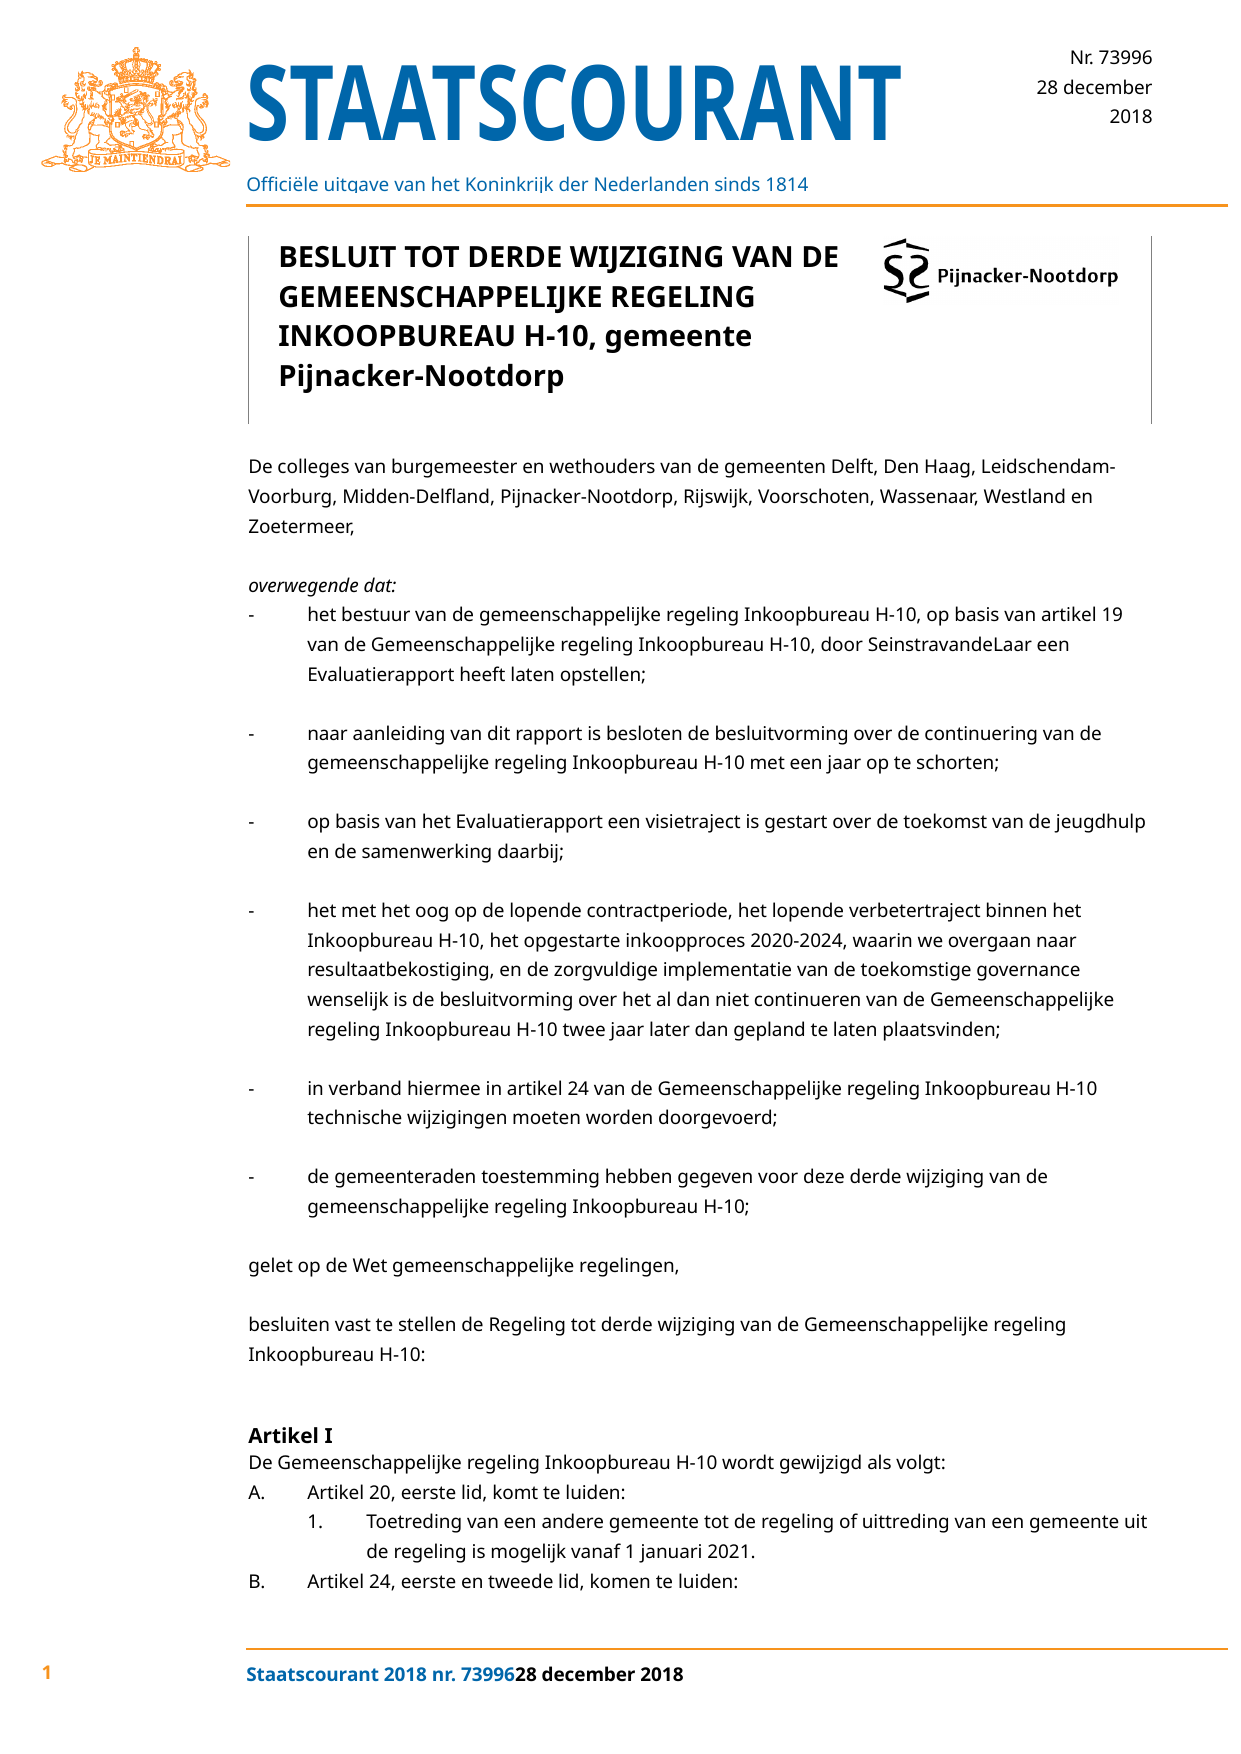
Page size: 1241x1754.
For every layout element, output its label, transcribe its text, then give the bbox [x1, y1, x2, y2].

table_header BESLUIT TOT DERDE WIJZIGING VAN DE GEMEENSCHAPPELIJKE REGELING INKOOPBUREAU H-10, gemeente Pijnacker-Nootdorp [249, 236, 850, 424]
table_header [850, 236, 1151, 424]
list Toetreding van een andere gemeente tot de regeling of uittreding van een gemeente uit de regeling is mogelijk vanaf 1 januari 2021. [307, 1509, 1152, 1564]
picture [882, 236, 1119, 305]
text besluiten vast te stellen de Regeling tot derde wijziging van de Gemeenschappelijke regeling Inkoopbureau H-10: [248, 1312, 1152, 1367]
list Artikel 24, eerste en tweede lid, komen te luiden: [248, 1568, 1152, 1594]
list in verband hiermee in artikel 24 van de Gemeenschappelijke regeling Inkoopbureau H-10 technische wijzigingen moeten worden doorgevoerd; [248, 1075, 1152, 1130]
text De Gemeenschappelijke regeling Inkoopbureau H-10 wordt gewijzigd als volgt: [248, 1449, 1152, 1475]
list naar aanleiding van dit rapport is besloten de besluitvorming over de continuering van de gemeenschappelijke regeling Inkoopbureau H-10 met een jaar op te schorten; [248, 720, 1152, 775]
text De colleges van burgemeester en wethouders van de gemeenten Delft, Den Haag, Leidschendam-Voorburg, Midden-Delfland, Pijnacker-Nootdorp, Rijswijk, Voorschoten, Wassenaar, Westland en Zoetermeer, [248, 454, 1152, 538]
list het bestuur van de gemeenschappelijke regeling Inkoopbureau H-10, op basis van artikel 19 van de Gemeenschappelijke regeling Inkoopbureau H-10, door SeinstravandeLaar een Evaluatierapport heeft laten opstellen; [248, 602, 1152, 686]
picture [41, 47, 231, 172]
text overwegende dat: [248, 572, 1152, 598]
list het met het oog op de lopende contractperiode, het lopende verbetertraject binnen het Inkoopbureau H-10, het opgestarte inkoopproces 2020-2024, waarin we overgaan naar resultaatbekostiging, en de zorgvuldige implementatie van de toekomstige governance wenselijk is de besluitvorming over het al dan niet continueren van de Gemeenschappelijke regeling Inkoopbureau H-10 twee jaar later dan gepland te laten plaatsvinden; [248, 897, 1152, 1041]
list op basis van het Evaluatierapport een visietraject is gestart over de toekomst van de jeugdhulp en de samenwerking daarbij; [248, 809, 1152, 864]
text Artikel I [248, 1421, 1152, 1449]
list de gemeenteraden toestemming hebben gegeven voor deze derde wijziging van de gemeenschappelijke regeling Inkoopbureau H-10; [248, 1164, 1152, 1219]
text gelet op de Wet gemeenschappelijke regelingen, [248, 1252, 1152, 1278]
list Artikel 20, eerste lid, komt te luiden: [248, 1479, 1152, 1505]
